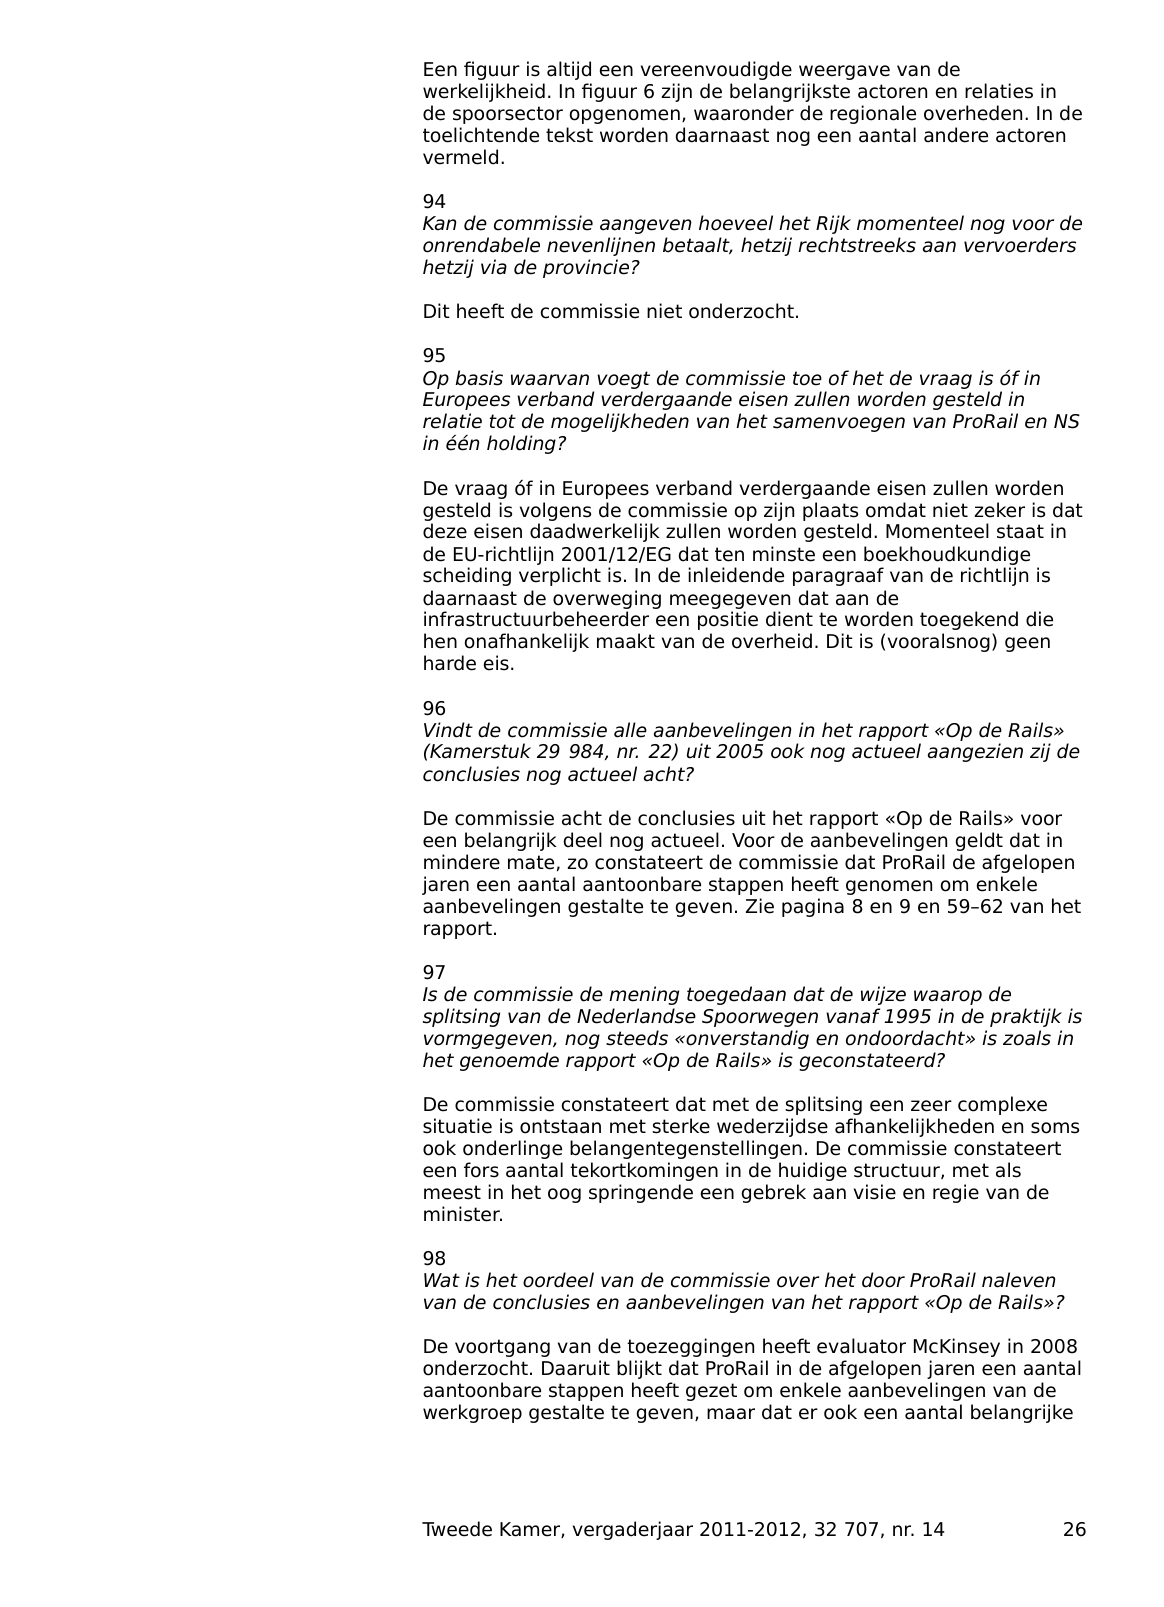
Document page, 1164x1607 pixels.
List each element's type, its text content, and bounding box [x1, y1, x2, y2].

text De vraag óf in Europees verband verdergaande eisen zullen worden gesteld is volgens de commissie op zijn plaats omdat niet zeker is dat deze eisen daadwerkelijk zullen worden gesteld. Momenteel staat in de EU-richtlijn 2001/12/EG dat ten minste een boekhoudkundige scheiding verplicht is. In de inleidende paragraaf van de richtlijn is daarnaast de overweging meegegeven dat aan de infrastructuurbeheerder een positie dient te worden toegekend die hen onafhankelijk maakt van de overheid. Dit is (vooralsnog) geen harde eis. [422, 477, 1087, 675]
text Wat is het oordeel van de commissie over het door ProRail naleven van de conclusies en aanbevelingen van het rapport «Op de Rails»? [422, 1270, 1087, 1314]
text 98 [422, 1248, 1087, 1270]
text De voortgang van de toezeggingen heeft evaluator McKinsey in 2008 onderzocht. Daaruit blijkt dat ProRail in de afgelopen jaren een aantal aantoonbare stappen heeft gezet om enkele aanbevelingen van de werkgroep gestalte te geven, maar dat er ook een aantal belangrijke [422, 1336, 1087, 1424]
text 94 [422, 191, 1087, 213]
text Op basis waarvan voegt de commissie toe of het de vraag is óf in Europees verband verdergaande eisen zullen worden gesteld in relatie tot de mogelijkheden van het samenvoegen van ProRail en NS in één holding? [422, 367, 1087, 455]
text 97 [422, 962, 1087, 984]
text 95 [422, 345, 1087, 367]
text 96 [422, 697, 1087, 719]
text Is de commissie de mening toegedaan dat de wijze waarop de splitsing van de Nederlandse Spoorwegen vanaf 1995 in de praktijk is vormgegeven, nog steeds «onverstandig en ondoordacht» is zoals in het genoemde rapport «Op de Rails» is geconstateerd? [422, 984, 1087, 1072]
text Kan de commissie aangeven hoeveel het Rijk momenteel nog voor de onrendabele nevenlijnen betaalt, hetzij rechtstreeks aan vervoerders hetzij via de provincie? [422, 213, 1087, 279]
text Een figuur is altijd een vereenvoudigde weergave van de werkelijkheid. In figuur 6 zijn de belangrijkste actoren en relaties in de spoorsector opgenomen, waaronder de regionale overheden. In de toelichtende tekst worden daarnaast nog een aantal andere actoren vermeld. [422, 59, 1087, 169]
text De commissie acht de conclusies uit het rapport «Op de Rails» voor een belangrijk deel nog actueel. Voor de aanbevelingen geldt dat in mindere mate, zo constateert de commissie dat ProRail de afgelopen jaren een aantal aantoonbare stappen heeft genomen om enkele aanbevelingen gestalte te geven. Zie pagina 8 en 9 en 59–62 van het rapport. [422, 808, 1087, 939]
text Vindt de commissie alle aanbevelingen in het rapport «Op de Rails» (Kamerstuk 29 984, nr. 22) uit 2005 ook nog actueel aangezien zij de conclusies nog actueel acht? [422, 719, 1087, 785]
text Dit heeft de commissie niet onderzocht. [422, 301, 1087, 323]
text De commissie constateert dat met de splitsing een zeer complexe situatie is ontstaan met sterke wederzijdse afhankelijkheden en soms ook onderlinge belangentegenstellingen. De commissie constateert een fors aantal tekortkomingen in de huidige structuur, met als meest in het oog springende een gebrek aan visie en regie van de minister. [422, 1094, 1087, 1226]
